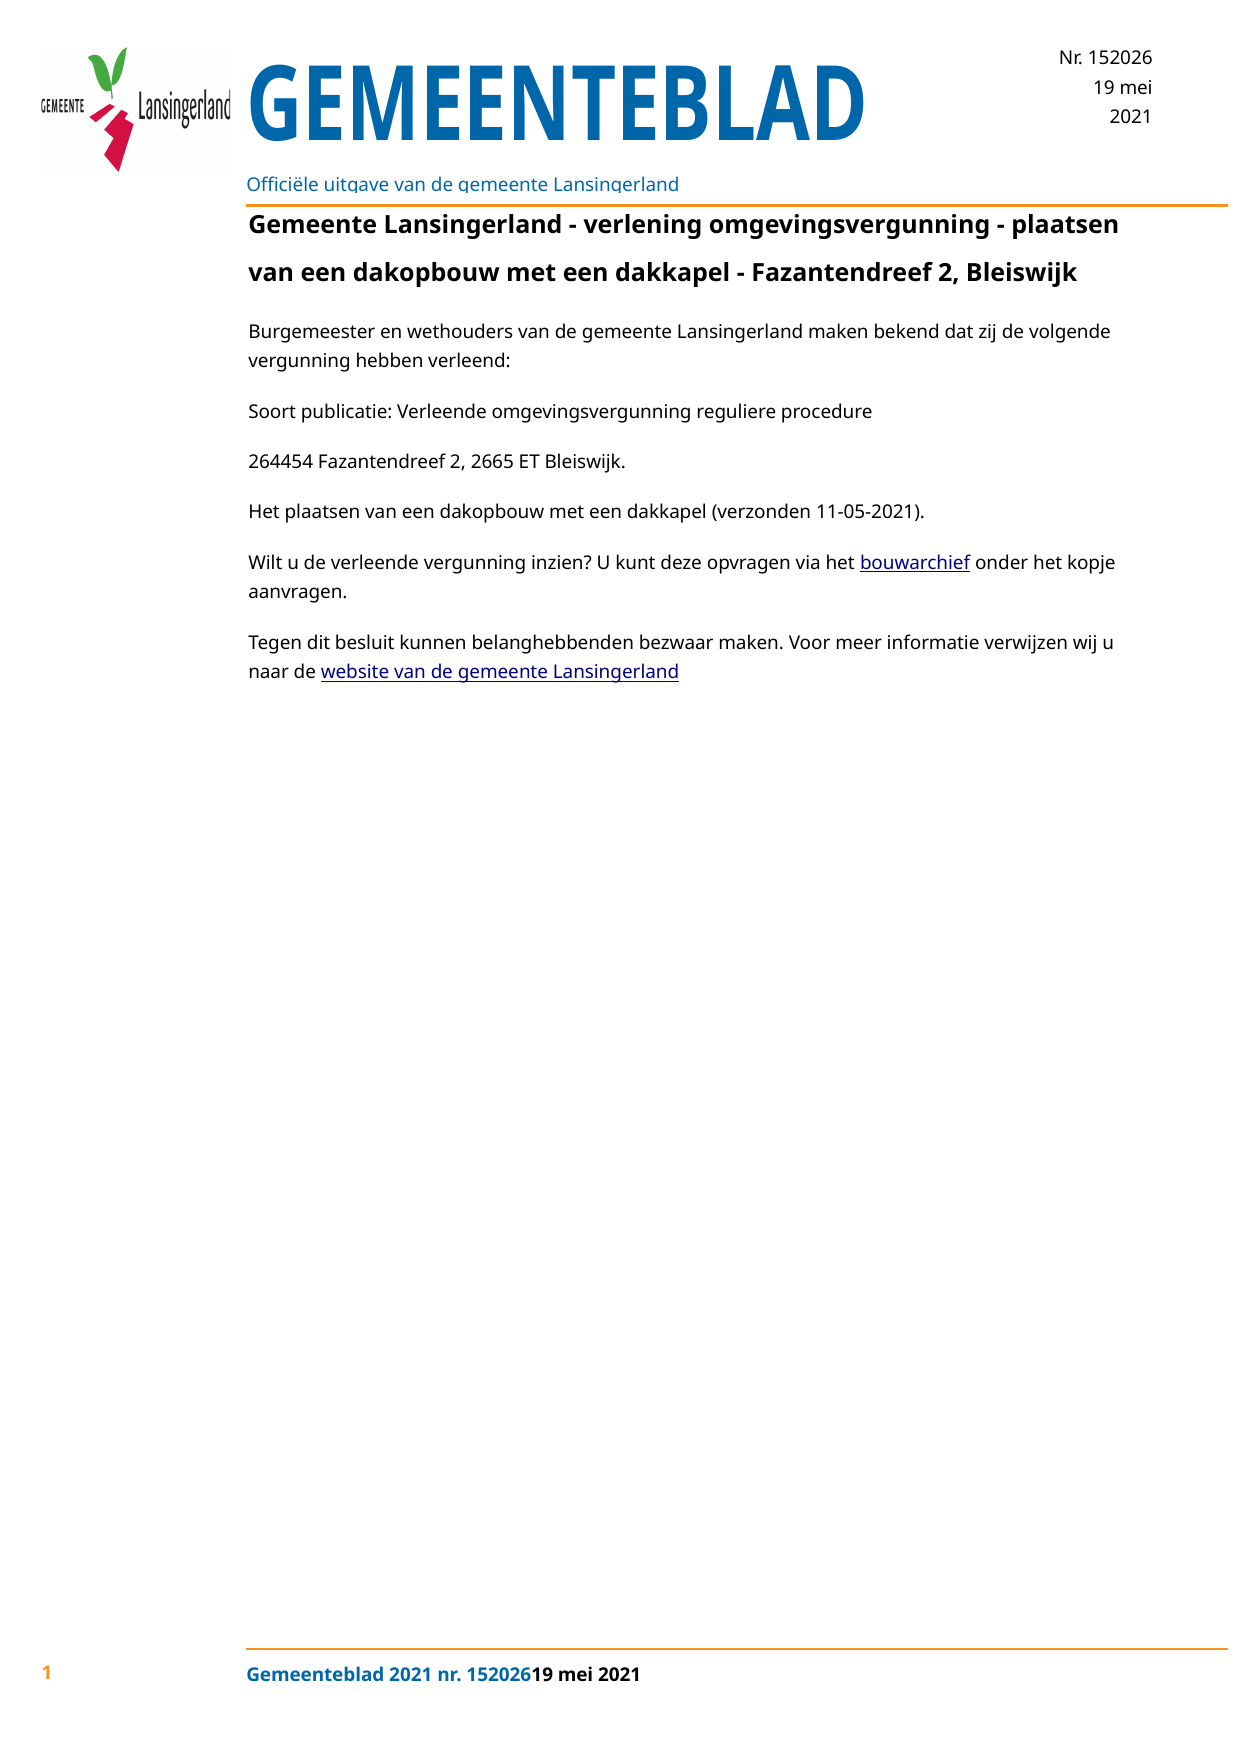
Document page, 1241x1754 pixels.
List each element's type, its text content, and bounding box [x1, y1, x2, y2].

text 264454 Fazantendreef 2, 2665 ET Bleiswijk. [248, 448, 1152, 474]
text Burgemeester en wethouders van de gemeente Lansingerland maken bekend dat zij de volgende vergunning hebben verleend: [248, 318, 1152, 373]
text Wilt u de verleende vergunning inzien? U kunt deze opvragen via het bouwarchief onder het kopje aanvragen. [248, 549, 1152, 604]
text Gemeente Lansingerland - verlening omgevingsvergunning - plaatsen van een dakopbouw met een dakkapel - Fazantendreef 2, Bleiswijk [248, 207, 1152, 288]
picture [41, 47, 231, 172]
text Soort publicatie: Verleende omgevingsvergunning reguliere procedure [248, 398, 1152, 424]
text Het plaatsen van een dakopbouw met een dakkapel (verzonden 11-05-2021). [248, 499, 1152, 524]
text Tegen dit besluit kunnen belanghebbenden bezwaar maken. Voor meer informatie verwijzen wij u naar de website van de gemeente Lansingerland [248, 629, 1152, 684]
